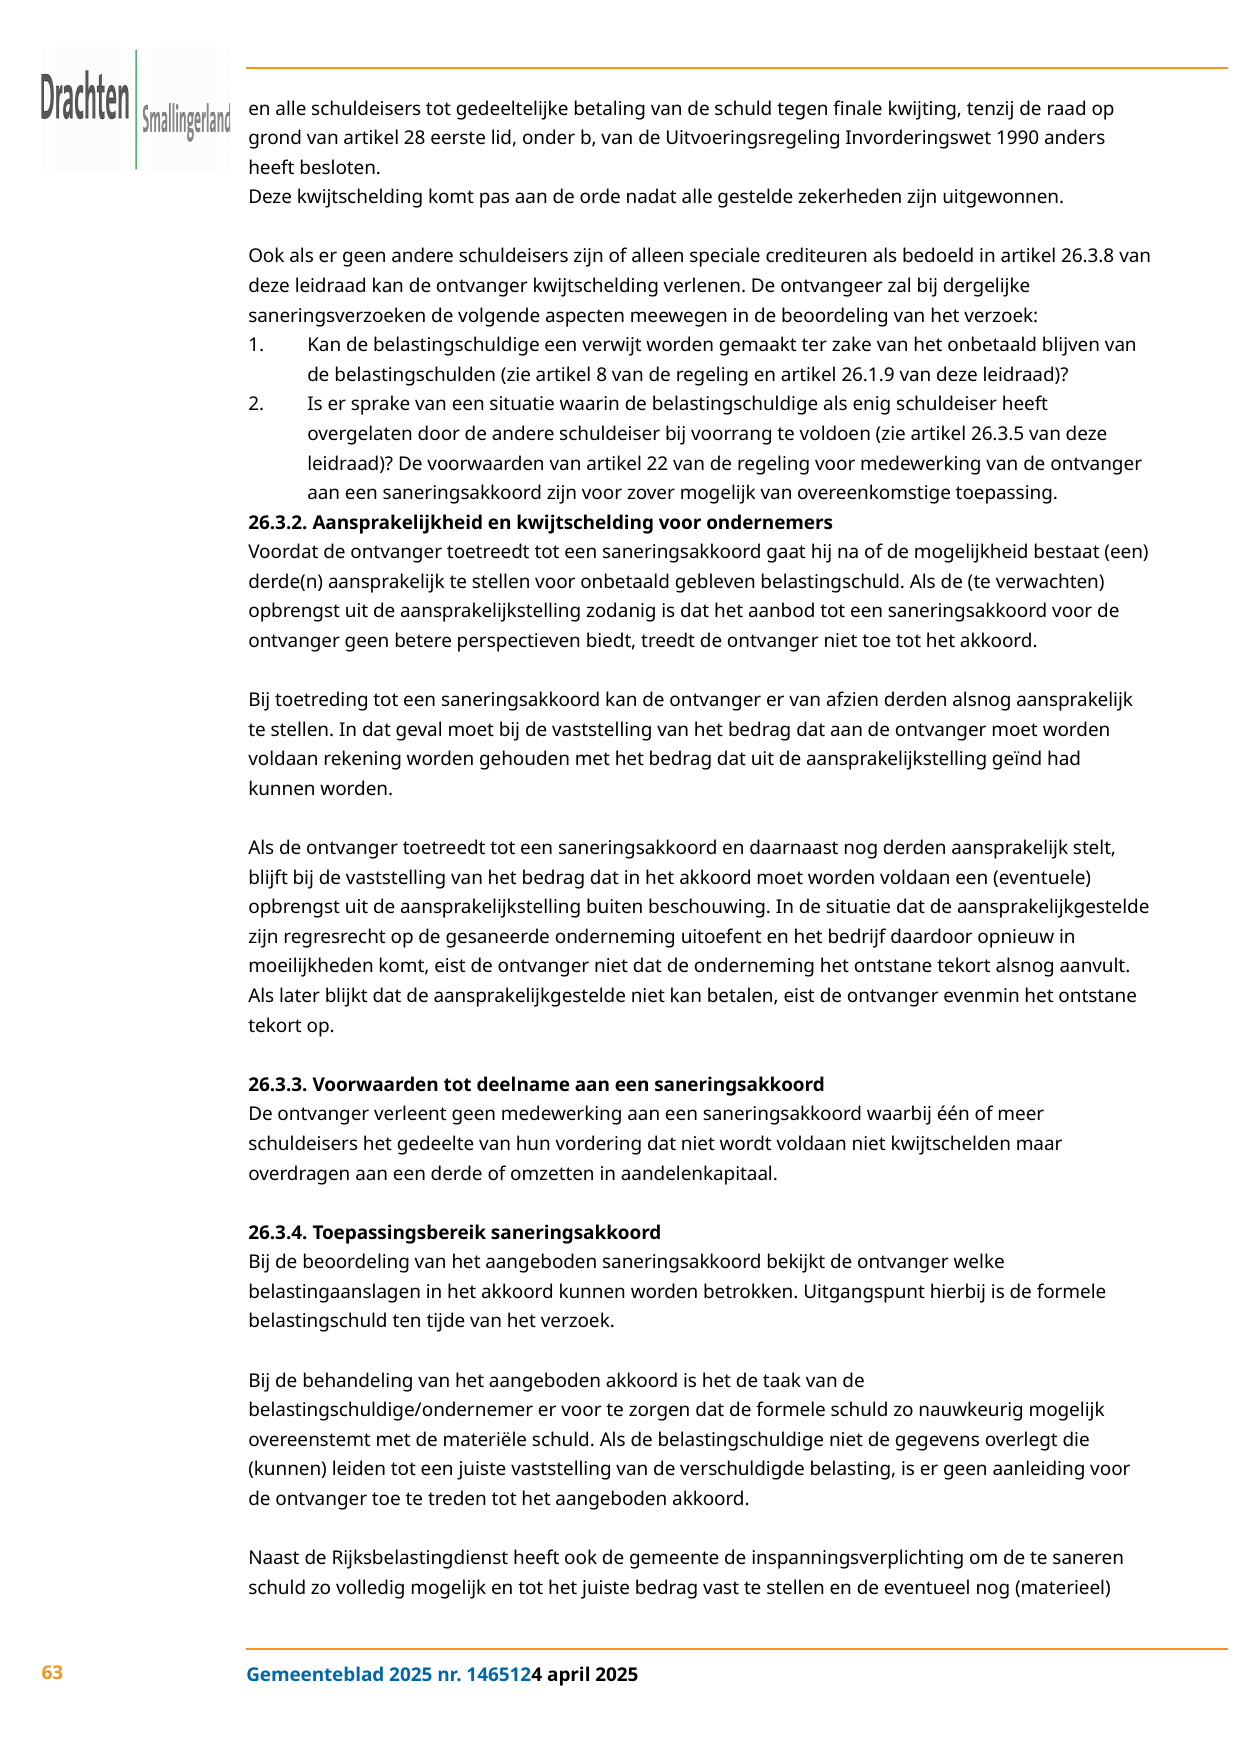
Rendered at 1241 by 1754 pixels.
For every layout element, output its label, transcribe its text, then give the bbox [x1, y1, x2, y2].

list Kan de belastingschuldige een verwijt worden gemaakt ter zake van het onbetaald blijven van de belastingschulden (zie artikel 8 van de regeling en artikel 26.1.9 van deze leidraad)? [248, 331, 1152, 387]
list Is er sprake van een situatie waarin de belastingschuldige als enig schuldeiser heeft overgelaten door de andere schuldeiser bij voorrang te voldoen (zie artikel 26.3.5 van deze leidraad)? De voorwaarden van artikel 22 van de regeling voor medewerking van de ontvanger aan een saneringsakkoord zijn voor zover mogelijk van overeenkomstige toepassing. [248, 391, 1152, 505]
text Als de ontvanger toetreedt tot een saneringsakkoord en daarnaast nog derden aansprakelijk stelt, blijft bij de vaststelling van het bedrag dat in het akkoord moet worden voldaan een (eventuele) opbrengst uit de aansprakelijkstelling buiten beschouwing. In de situatie dat de aansprakelijkgestelde zijn regresrecht op de gesaneerde onderneming uitoefent en het bedrijf daardoor opnieuw in moeilijkheden komt, eist de ontvanger niet dat de onderneming het ontstane tekort alsnog aanvult. Als later blijkt dat de aansprakelijkgestelde niet kan betalen, eist de ontvanger evenmin het ontstane tekort op. [248, 834, 1152, 1038]
text Voordat de ontvanger toetreedt tot een saneringsakkoord gaat hij na of de mogelijkheid bestaat (een) derde(n) aansprakelijk te stellen voor onbetaald gebleven belastingschuld. Als de (te verwachten) opbrengst uit de aansprakelijkstelling zodanig is dat het aanbod tot een saneringsakkoord voor de ontvanger geen betere perspectieven biedt, treedt de ontvanger niet toe tot het akkoord. [248, 538, 1152, 653]
text en alle schuldeisers tot gedeeltelijke betaling van de schuld tegen finale kwijting, tenzij de raad op grond van artikel 28 eerste lid, onder b, van de Uitvoeringsregeling Invorderingswet 1990 anders heeft besloten. [248, 95, 1152, 180]
text Deze kwijtschelding komt pas aan de orde nadat alle gestelde zekerheden zijn uitgewonnen. [248, 183, 1152, 209]
text Bij de behandeling van het aangeboden akkoord is het de taak van de belastingschuldige/ondernemer er voor te zorgen dat de formele schuld zo nauwkeurig mogelijk overeenstemt met de materiële schuld. Als de belastingschuldige niet de gegevens overlegt die (kunnen) leiden tot een juiste vaststelling van de verschuldigde belasting, is er geen aanleiding voor de ontvanger toe te treden tot het aangeboden akkoord. [248, 1367, 1152, 1511]
picture [41, 47, 231, 172]
text 26.3.4. Toepassingsbereik saneringsakkoord [248, 1219, 1152, 1245]
text 26.3.3. Voorwaarden tot deelname aan een saneringsakkoord [248, 1071, 1152, 1097]
text Bij toetreding tot een saneringsakkoord kan de ontvanger er van afzien derden alsnog aansprakelijk te stellen. In dat geval moet bij de vaststelling van het bedrag dat aan de ontvanger moet worden voldaan rekening worden gehouden met het bedrag dat uit de aansprakelijkstelling geïnd had kunnen worden. [248, 686, 1152, 801]
text Bij de beoordeling van het aangeboden saneringsakkoord bekijkt de ontvanger welke belastingaanslagen in het akkoord kunnen worden betrokken. Uitgangspunt hierbij is de formele belastingschuld ten tijde van het verzoek. [248, 1248, 1152, 1333]
text De ontvanger verleent geen medewerking aan een saneringsakkoord waarbij één of meer schuldeisers het gedeelte van hun vordering dat niet wordt voldaan niet kwijtschelden maar overdragen aan een derde of omzetten in aandelenkapitaal. [248, 1101, 1152, 1186]
text 26.3.2. Aansprakelijkheid en kwijtschelding voor ondernemers [248, 509, 1152, 535]
text Ook als er geen andere schuldeisers zijn of alleen speciale crediteuren als bedoeld in artikel 26.3.8 van deze leidraad kan de ontvanger kwijtschelding verlenen. De ontvangeer zal bij dergelijke saneringsverzoeken de volgende aspecten meewegen in de beoordeling van het verzoek: [248, 243, 1152, 328]
text Naast de Rijksbelastingdienst heeft ook de gemeente de inspanningsverplichting om de te saneren schuld zo volledig mogelijk en tot het juiste bedrag vast te stellen en de eventueel nog (materieel) [248, 1544, 1152, 1600]
